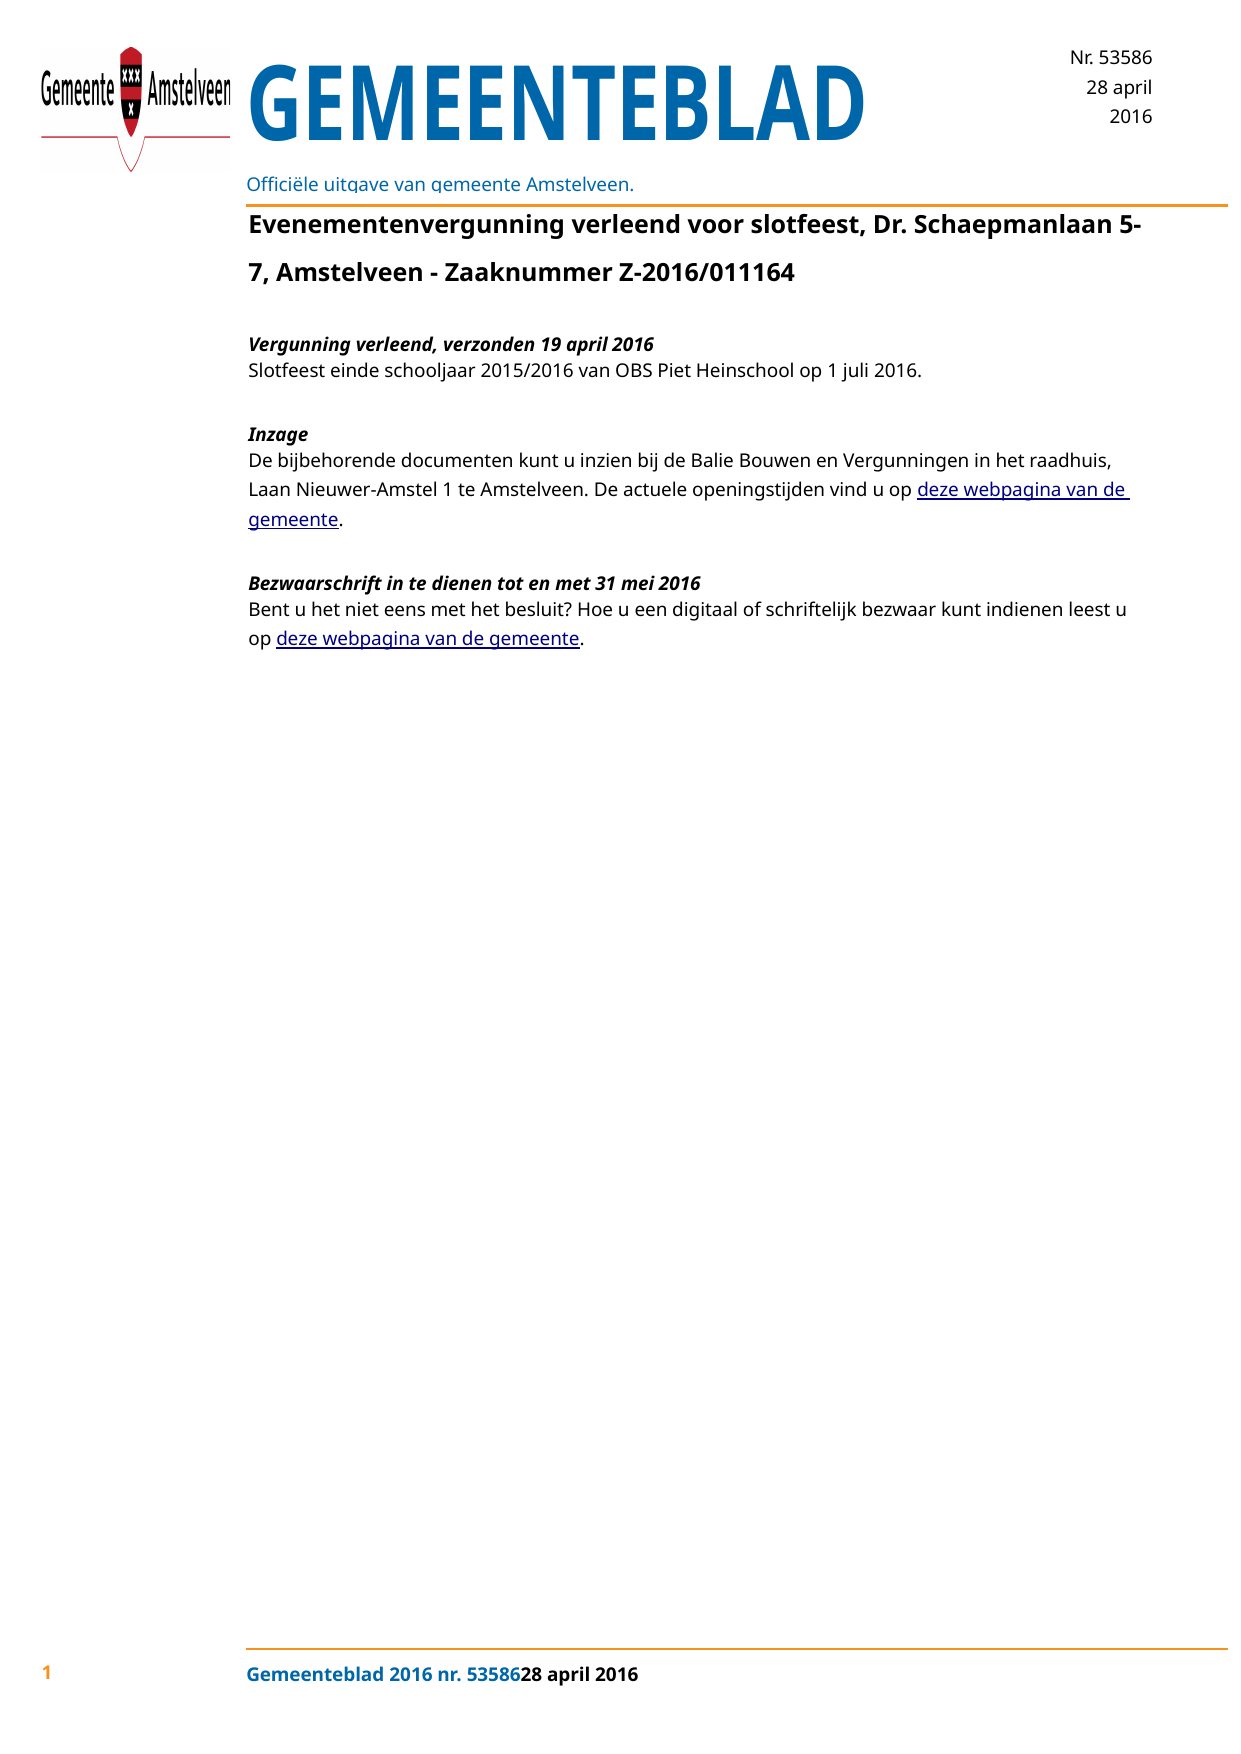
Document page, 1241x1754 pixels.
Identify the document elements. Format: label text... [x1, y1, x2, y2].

text Inzage [248, 421, 1152, 447]
picture [41, 47, 231, 172]
text Vergunning verleend, verzonden 19 april 2016 [248, 331, 1152, 357]
text De bijbehorende documenten kunt u inzien bij de Balie Bouwen en Vergunningen in het raadhuis, Laan Nieuwer-Amstel 1 te Amstelveen. De actuele openingstijden vind u op deze webpagina van de gemeente. [248, 447, 1152, 532]
text Slotfeest einde schooljaar 2015/2016 van OBS Piet Heinschool op 1 juli 2016. [248, 357, 1152, 383]
text Bent u het niet eens met het besluit? Hoe u een digitaal of schriftelijk bezwaar kunt indienen leest u op deze webpagina van de gemeente. [248, 596, 1152, 651]
text Evenementenvergunning verleend voor slotfeest, Dr. Schaepmanlaan 5-7, Amstelveen - Zaaknummer Z-2016/011164 [248, 207, 1152, 288]
text Bezwaarschrift in te dienen tot en met 31 mei 2016 [248, 570, 1152, 596]
